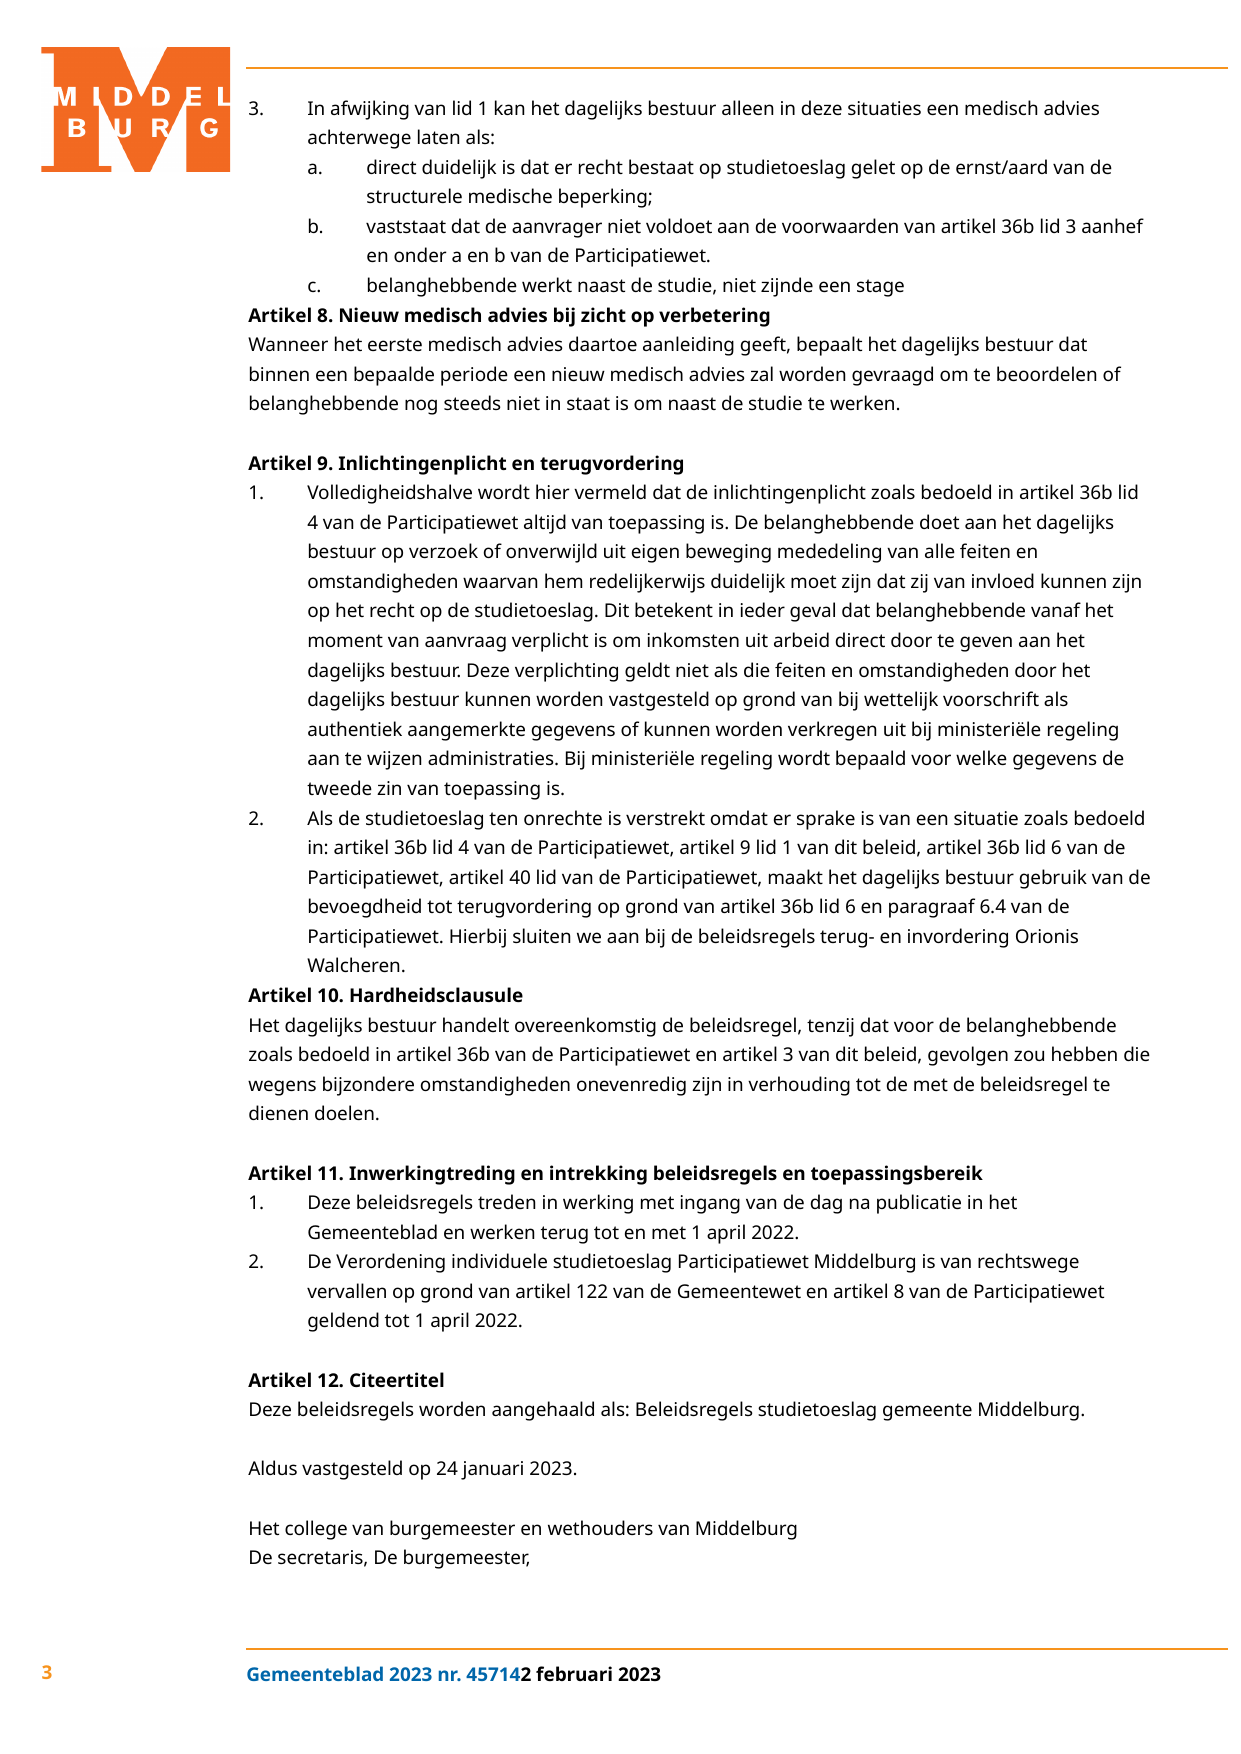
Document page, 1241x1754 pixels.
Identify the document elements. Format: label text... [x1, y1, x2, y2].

text Artikel 9. Inlichtingenplicht en terugvordering [248, 450, 1152, 476]
list De Verordening individuele studietoeslag Participatiewet Middelburg is van rechtswege vervallen op grond van artikel 122 van de Gemeentewet en artikel 8 van de Participatiewet geldend tot 1 april 2022. [248, 1248, 1152, 1333]
list Deze beleidsregels treden in werking met ingang van de dag na publicatie in het Gemeenteblad en werken terug tot en met 1 april 2022. [248, 1189, 1152, 1245]
text Het dagelijks bestuur handelt overeenkomstig de beleidsregel, tenzij dat voor de belanghebbende zoals bedoeld in artikel 36b van de Participatiewet en artikel 3 van dit beleid, gevolgen zou hebben die wegens bijzondere omstandigheden onevenredig zijn in verhouding tot de met de beleidsregel te dienen doelen. [248, 1012, 1152, 1126]
text Deze beleidsregels worden aangehaald als: Beleidsregels studietoeslag gemeente Middelburg. [248, 1396, 1152, 1422]
text Het college van burgemeester en wethouders van Middelburg [248, 1515, 1152, 1541]
list belanghebbende werkt naast de studie, niet zijnde een stage [307, 272, 1152, 298]
text De secretaris, De burgemeester, [248, 1544, 1152, 1570]
text Artikel 11. Inwerkingtreding en intrekking beleidsregels en toepassingsbereik [248, 1160, 1152, 1186]
list vaststaat dat de aanvrager niet voldoet aan de voorwaarden van artikel 36b lid 3 aanhef en onder a en b van de Participatiewet. [307, 213, 1152, 268]
text Artikel 12. Citeertitel [248, 1367, 1152, 1393]
list Als de studietoeslag ten onrechte is verstrekt omdat er sprake is van een situatie zoals bedoeld in: artikel 36b lid 4 van de Participatiewet, artikel 9 lid 1 van dit beleid, artikel 36b lid 6 van de Participatiewet, artikel 40 lid van de Participatiewet, maakt het dagelijks bestuur gebruik van de bevoegdheid tot terugvordering op grond van artikel 36b lid 6 en paragraaf 6.4 van de Participatiewet. Hierbij sluiten we aan bij de beleidsregels terug- en invordering Orionis Walcheren. [248, 805, 1152, 978]
list direct duidelijk is dat er recht bestaat op studietoeslag gelet op de ernst/aard van de structurele medische beperking; [307, 154, 1152, 209]
text Artikel 8. Nieuw medisch advies bij zicht op verbetering [248, 302, 1152, 328]
picture [41, 47, 231, 172]
list Volledigheidshalve wordt hier vermeld dat de inlichtingenplicht zoals bedoeld in artikel 36b lid 4 van de Participatiewet altijd van toepassing is. De belanghebbende doet aan het dagelijks bestuur op verzoek of onverwijld uit eigen beweging mededeling van alle feiten en omstandigheden waarvan hem redelijkerwijs duidelijk moet zijn dat zij van invloed kunnen zijn op het recht op de studietoeslag. Dit betekent in ieder geval dat belanghebbende vanaf het moment van aanvraag verplicht is om inkomsten uit arbeid direct door te geven aan het dagelijks bestuur. Deze verplichting geldt niet als die feiten en omstandigheden door het dagelijks bestuur kunnen worden vastgesteld op grond van bij wettelijk voorschrift als authentiek aangemerkte gegevens of kunnen worden verkregen uit bij ministeriële regeling aan te wijzen administraties. Bij ministeriële regeling wordt bepaald voor welke gegevens de tweede zin van toepassing is. [248, 479, 1152, 801]
text Artikel 10. Hardheidsclausule [248, 982, 1152, 1008]
text Aldus vastgesteld op 24 januari 2023. [248, 1456, 1152, 1481]
list In afwijking van lid 1 kan het dagelijks bestuur alleen in deze situaties een medisch advies achterwege laten als: [248, 95, 1152, 150]
text Wanneer het eerste medisch advies daartoe aanleiding geeft, bepaalt het dagelijks bestuur dat binnen een bepaalde periode een nieuw medisch advies zal worden gevraagd om te beoordelen of belanghebbende nog steeds niet in staat is om naast de studie te werken. [248, 331, 1152, 416]
